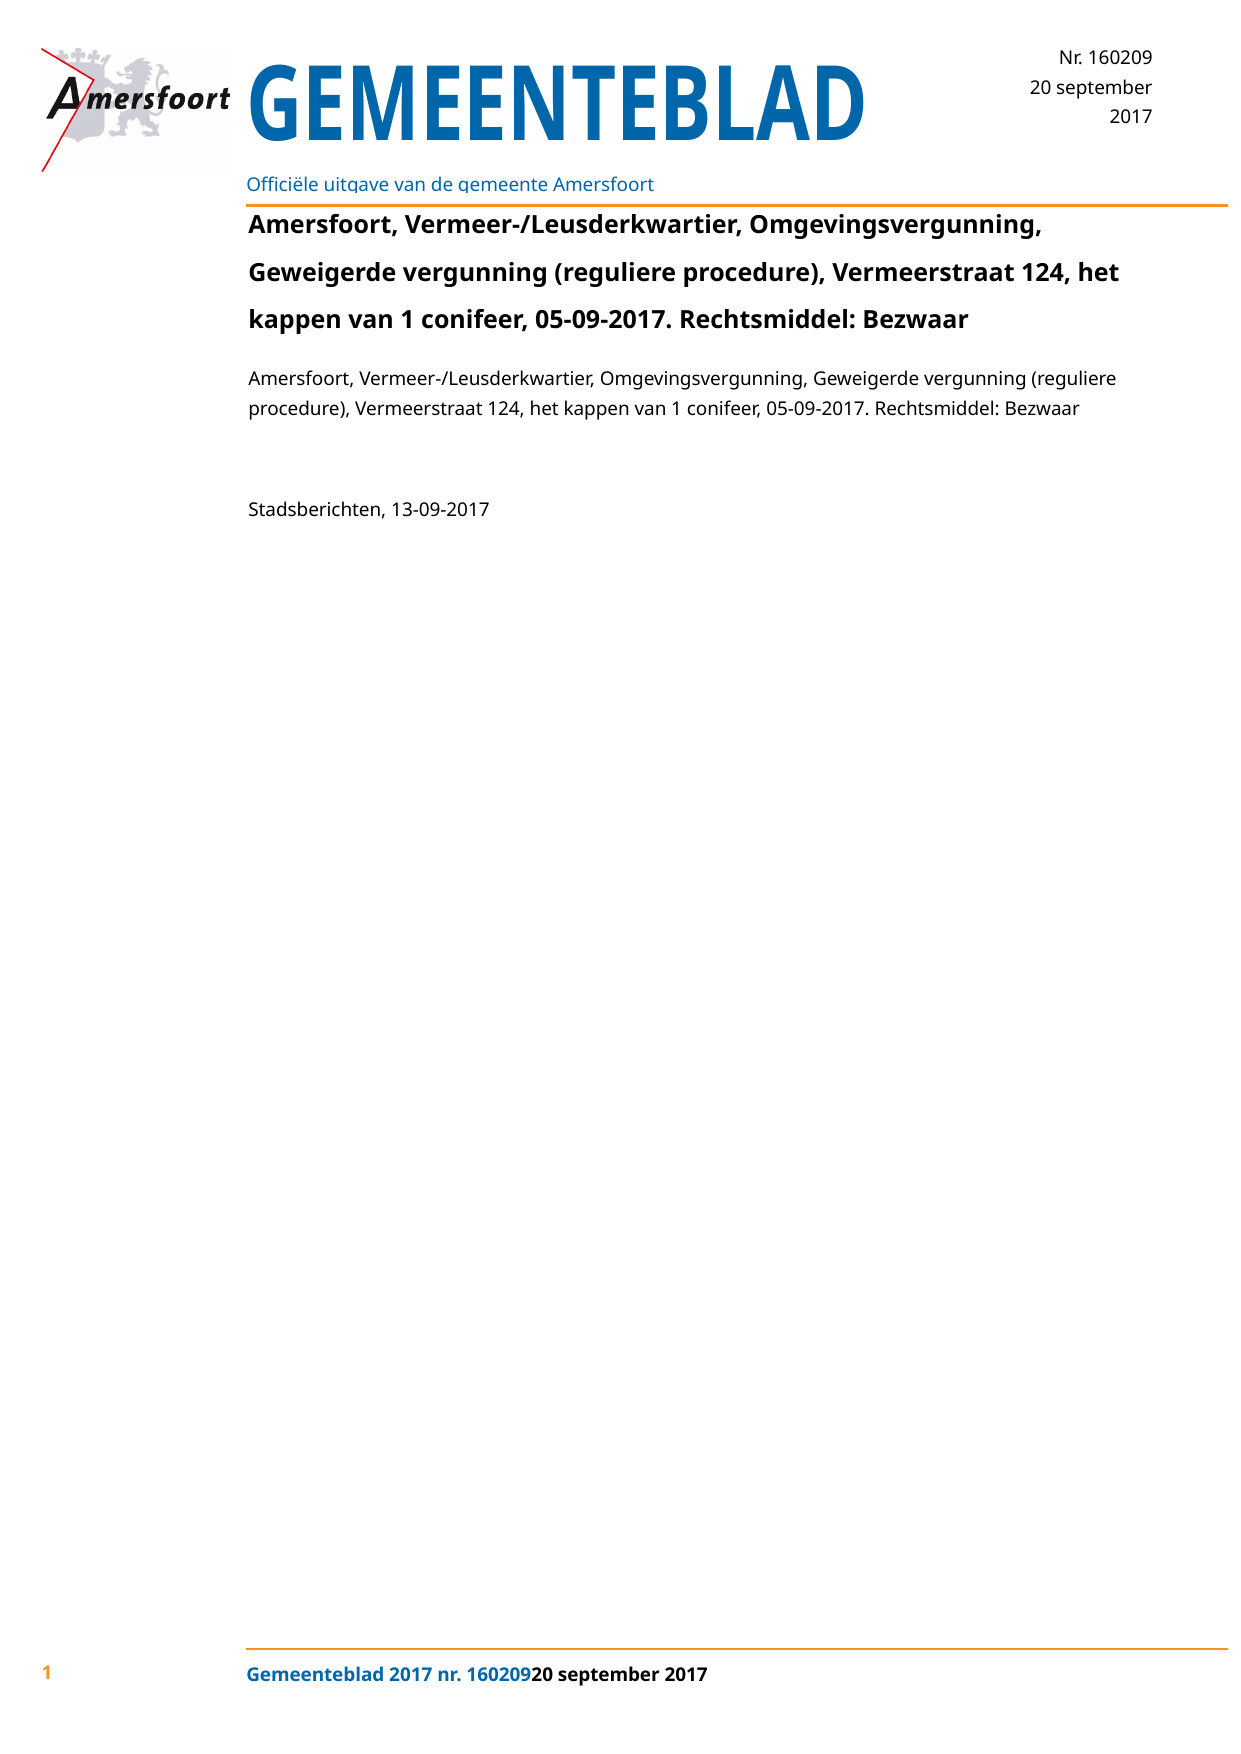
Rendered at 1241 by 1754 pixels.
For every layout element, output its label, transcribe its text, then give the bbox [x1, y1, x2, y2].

text Amersfoort, Vermeer-/Leusderkwartier, Omgevingsvergunning, Geweigerde vergunning (reguliere procedure), Vermeerstraat 124, het kappen van 1 conifeer, 05-09-2017. Rechtsmiddel: Bezwaar [248, 366, 1152, 421]
text Stadsberichten, 13-09-2017 [248, 496, 1152, 522]
picture [41, 47, 231, 172]
text Amersfoort, Vermeer-/Leusderkwartier, Omgevingsvergunning, Geweigerde vergunning (reguliere procedure), Vermeerstraat 124, het kappen van 1 conifeer, 05-09-2017. Rechtsmiddel: Bezwaar [248, 207, 1152, 336]
